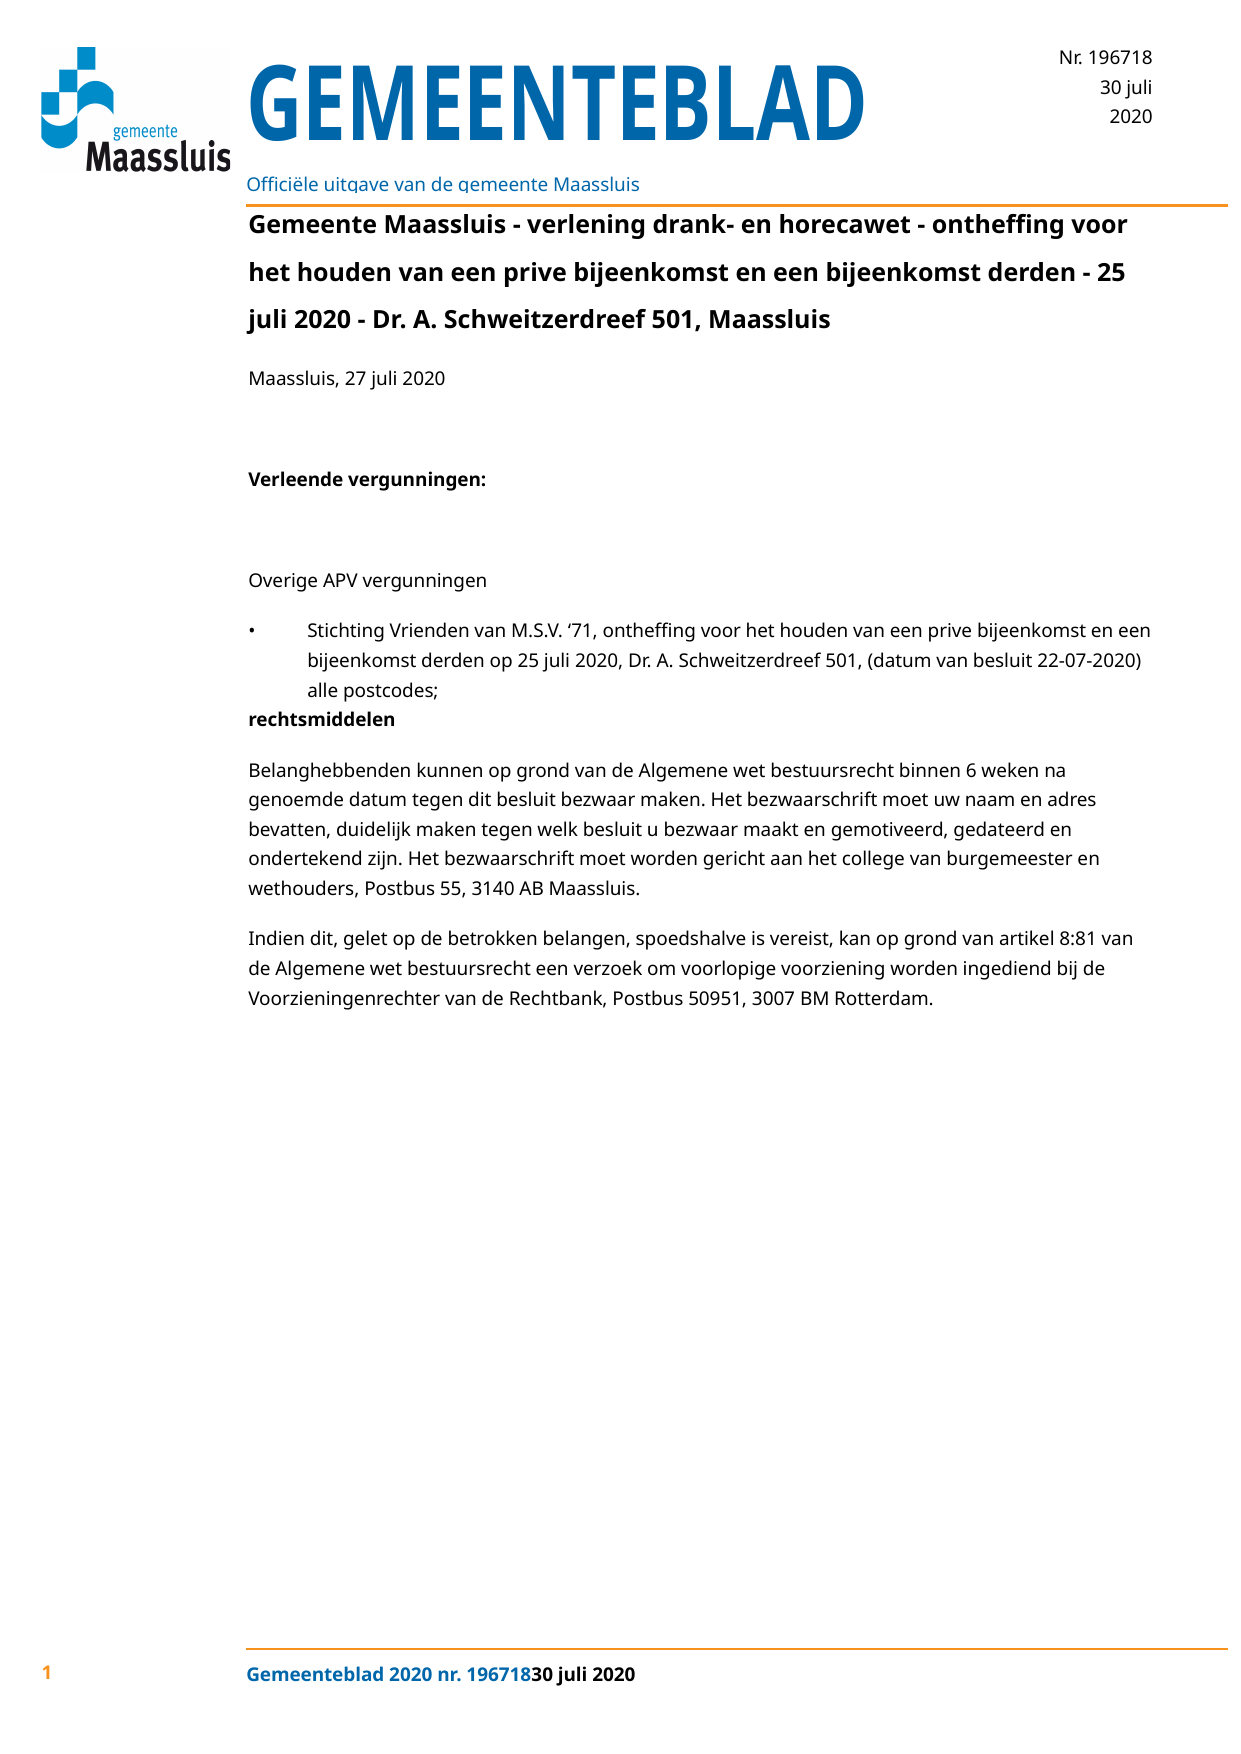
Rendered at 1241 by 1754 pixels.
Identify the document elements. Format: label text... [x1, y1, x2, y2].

picture [41, 47, 231, 172]
list Stichting Vrienden van M.S.V. ‘71, ontheffing voor het houden van een prive bijeenkomst en een bijeenkomst derden op 25 juli 2020, Dr. A. Schweitzerdreef 501, (datum van besluit 22-07-2020) alle postcodes; [248, 618, 1152, 702]
text Gemeente Maassluis - verlening drank- en horecawet - ontheffing voor het houden van een prive bijeenkomst en een bijeenkomst derden - 25 juli 2020 - Dr. A. Schweitzerdreef 501, Maassluis [248, 207, 1152, 336]
text Overige APV vergunningen [248, 567, 1152, 593]
text Verleende vergunningen: [248, 466, 1152, 492]
text Belanghebbenden kunnen op grond van de Algemene wet bestuursrecht binnen 6 weken na genoemde datum tegen dit besluit bezwaar maken. Het bezwaarschrift moet uw naam en adres bevatten, duidelijk maken tegen welk besluit u bezwaar maakt en gemotiveerd, gedateerd en ondertekend zijn. Het bezwaarschrift moet worden gericht aan het college van burgemeester en wethouders, Postbus 55, 3140 AB Maassluis. [248, 757, 1152, 901]
text Indien dit, gelet op de betrokken belangen, spoedshalve is vereist, kan op grond van artikel 8:81 van de Algemene wet bestuursrecht een verzoek om voorlopige voorziening worden ingediend bij de Voorzieningenrechter van de Rechtbank, Postbus 50951, 3007 BM Rotterdam. [248, 926, 1152, 1010]
picture [41, 47, 77, 92]
text Maassluis, 27 juli 2020 [248, 366, 1152, 391]
text rechtsmiddelen [248, 706, 1152, 732]
